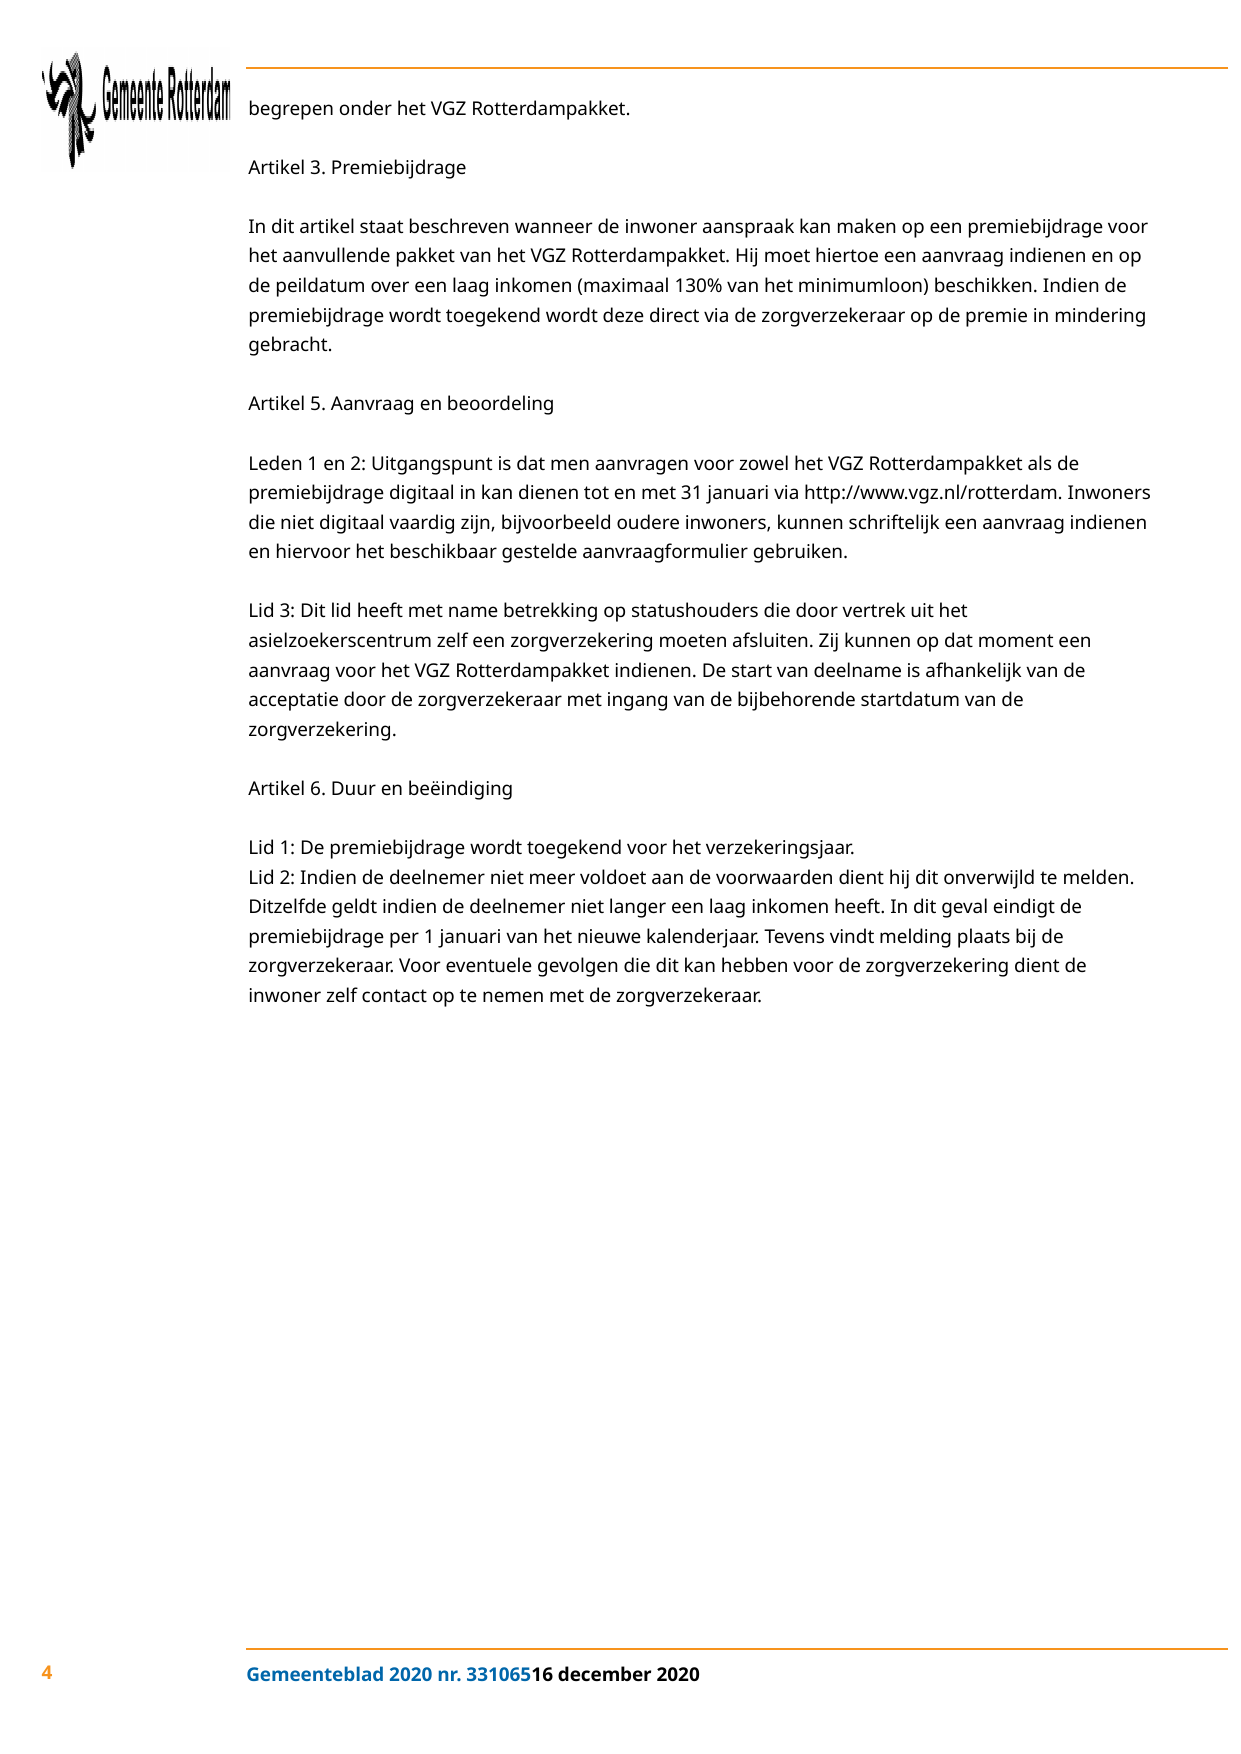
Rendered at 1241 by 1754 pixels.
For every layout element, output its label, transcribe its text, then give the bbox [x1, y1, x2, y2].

text Artikel 3. Premiebijdrage [248, 154, 1152, 180]
text Lid 2: Indien de deelnemer niet meer voldoet aan de voorwaarden dient hij dit onverwijld te melden. Ditzelfde geldt indien de deelnemer niet langer een laag inkomen heeft. In dit geval eindigt de premiebijdrage per 1 januari van het nieuwe kalenderjaar. Tevens vindt melding plaats bij de zorgverzekeraar. Voor eventuele gevolgen die dit kan hebben voor de zorgverzekering dient de inwoner zelf contact op te nemen met de zorgverzekeraar. [248, 864, 1152, 1008]
text begrepen onder het VGZ Rotterdampakket. [248, 95, 1152, 121]
text Lid 3: Dit lid heeft met name betrekking op statushouders die door vertrek uit het asielzoekerscentrum zelf een zorgverzekering moeten afsluiten. Zij kunnen op dat moment een aanvraag voor het VGZ Rotterdampakket indienen. De start van deelname is afhankelijk van de acceptatie door de zorgverzekeraar met ingang van de bijbehorende startdatum van de zorgverzekering. [248, 598, 1152, 742]
text Artikel 6. Duur en beëindiging [248, 775, 1152, 801]
text Leden 1 en 2: Uitgangspunt is dat men aanvragen voor zowel het VGZ Rotterdampakket als de premiebijdrage digitaal in kan dienen tot en met 31 januari via http://www.vgz.nl/rotterdam. Inwoners die niet digitaal vaardig zijn, bijvoorbeeld oudere inwoners, kunnen schriftelijk een aanvraag indienen en hiervoor het beschikbaar gestelde aanvraagformulier gebruiken. [248, 450, 1152, 564]
text Artikel 5. Aanvraag en beoordeling [248, 391, 1152, 416]
picture [41, 47, 231, 172]
text In dit artikel staat beschreven wanneer de inwoner aanspraak kan maken op een premiebijdrage voor het aanvullende pakket van het VGZ Rotterdampakket. Hij moet hiertoe een aanvraag indienen en op de peildatum over een laag inkomen (maximaal 130% van het minimumloon) beschikken. Indien de premiebijdrage wordt toegekend wordt deze direct via de zorgverzekeraar op de premie in mindering gebracht. [248, 213, 1152, 357]
text Lid 1: De premiebijdrage wordt toegekend voor het verzekeringsjaar. [248, 834, 1152, 860]
